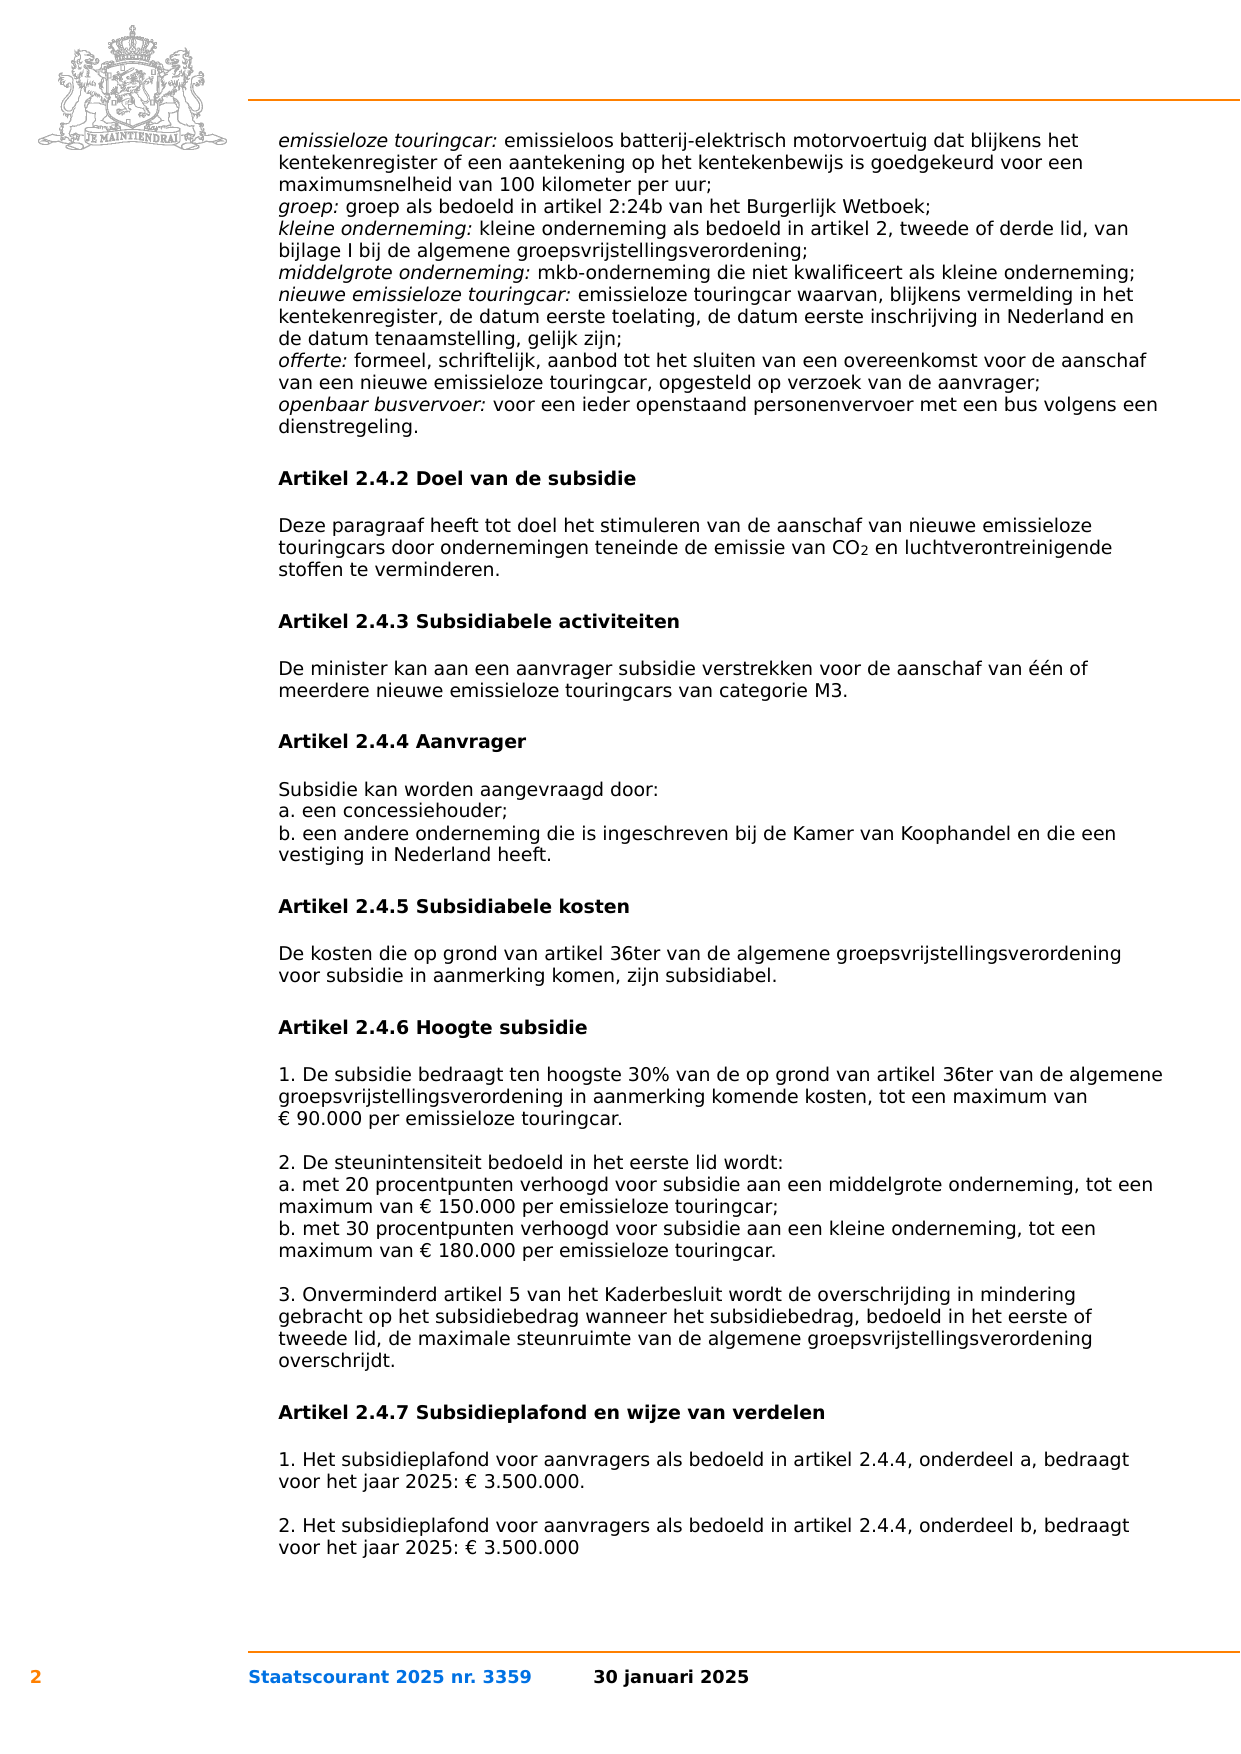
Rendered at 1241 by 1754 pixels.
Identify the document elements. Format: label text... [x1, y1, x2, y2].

text offerte: formeel, schriftelijk, aanbod tot het sluiten van een overeenkomst voor de aanschaf van een nieuwe emissieloze touringcar, opgesteld op verzoek van de aanvrager; [278, 350, 1163, 394]
subtitle Artikel 2.4.7 Subsidieplafond en wijze van verdelen [278, 1402, 1163, 1424]
text emissieloze touringcar: emissieloos batterij-elektrisch motorvoertuig dat blijkens het kentekenregister of een aantekening op het kentekenbewijs is goedgekeurd voor een maximumsnelheid van 100 kilometer per uur; [278, 130, 1163, 196]
text De kosten die op grond van artikel 36ter van de algemene groepsvrijstellingsverordening voor subsidie in aanmerking komen, zijn subsidiabel. [278, 943, 1163, 987]
text 3. Onverminderd artikel 5 van het Kaderbesluit wordt de overschrijding in mindering gebracht op het subsidiebedrag wanneer het subsidiebedrag, bedoeld in het eerste of tweede lid, de maximale steunruimte van de algemene groepsvrijstellingsverordening overschrijdt. [278, 1284, 1163, 1372]
subtitle Artikel 2.4.5 Subsidiabele kosten [278, 896, 1163, 918]
text kleine onderneming: kleine onderneming als bedoeld in artikel 2, tweede of derde lid, van bijlage I bij de algemene groepsvrijstellingsverordening; [278, 218, 1163, 262]
text middelgrote onderneming: mkb-onderneming die niet kwalificeert als kleine onderneming; [278, 262, 1163, 284]
text 1. Het subsidieplafond voor aanvragers als bedoeld in artikel 2.4.4, onderdeel a, bedraagt voor het jaar 2025: € 3.500.000. [278, 1449, 1163, 1493]
text Subsidie kan worden aangevraagd door: [278, 778, 1163, 800]
text Deze paragraaf heeft tot doel het stimuleren van de aanschaf van nieuwe emissieloze touringcars door ondernemingen teneinde de emissie van CO2 en luchtverontreinigende stoffen te verminderen. [278, 514, 1163, 581]
picture [38, 25, 227, 150]
text 2. Het subsidieplafond voor aanvragers als bedoeld in artikel 2.4.4, onderdeel b, bedraagt voor het jaar 2025: € 3.500.000 [278, 1514, 1163, 1558]
text nieuwe emissieloze touringcar: emissieloze touringcar waarvan, blijkens vermelding in het kentekenregister, de datum eerste toelating, de datum eerste inschrijving in Nederland en de datum tenaamstelling, gelijk zijn; [278, 284, 1163, 350]
text b. met 30 procentpunten verhoogd voor subsidie aan een kleine onderneming, tot een maximum van € 180.000 per emissieloze touringcar. [278, 1218, 1163, 1262]
text a. een concessiehouder; [278, 800, 1163, 822]
text groep: groep als bedoeld in artikel 2:24b van het Burgerlijk Wetboek; [278, 196, 1163, 218]
text 2. De steunintensiteit bedoeld in het eerste lid wordt: [278, 1152, 1163, 1174]
text b. een andere onderneming die is ingeschreven bij de Kamer van Koophandel en die een vestiging in Nederland heeft. [278, 822, 1163, 866]
text a. met 20 procentpunten verhoogd voor subsidie aan een middelgrote onderneming, tot een maximum van € 150.000 per emissieloze touringcar; [278, 1174, 1163, 1218]
text 1. De subsidie bedraagt ten hoogste 30% van de op grond van artikel 36ter van de algemene groepsvrijstellingsverordening in aanmerking komende kosten, tot een maximum van € 90.000 per emissieloze touringcar. [278, 1064, 1163, 1130]
subtitle Artikel 2.4.2 Doel van de subsidie [278, 468, 1163, 489]
subtitle Artikel 2.4.4 Aanvrager [278, 731, 1163, 753]
text De minister kan aan een aanvrager subsidie verstrekken voor de aanschaf van één of meerdere nieuwe emissieloze touringcars van categorie M3. [278, 657, 1163, 701]
subtitle Artikel 2.4.6 Hoogte subsidie [278, 1017, 1163, 1039]
text openbaar busvervoer: voor een ieder openstaand personenvervoer met een bus volgens een dienstregeling. [278, 394, 1163, 438]
subtitle Artikel 2.4.3 Subsidiabele activiteiten [278, 611, 1163, 632]
